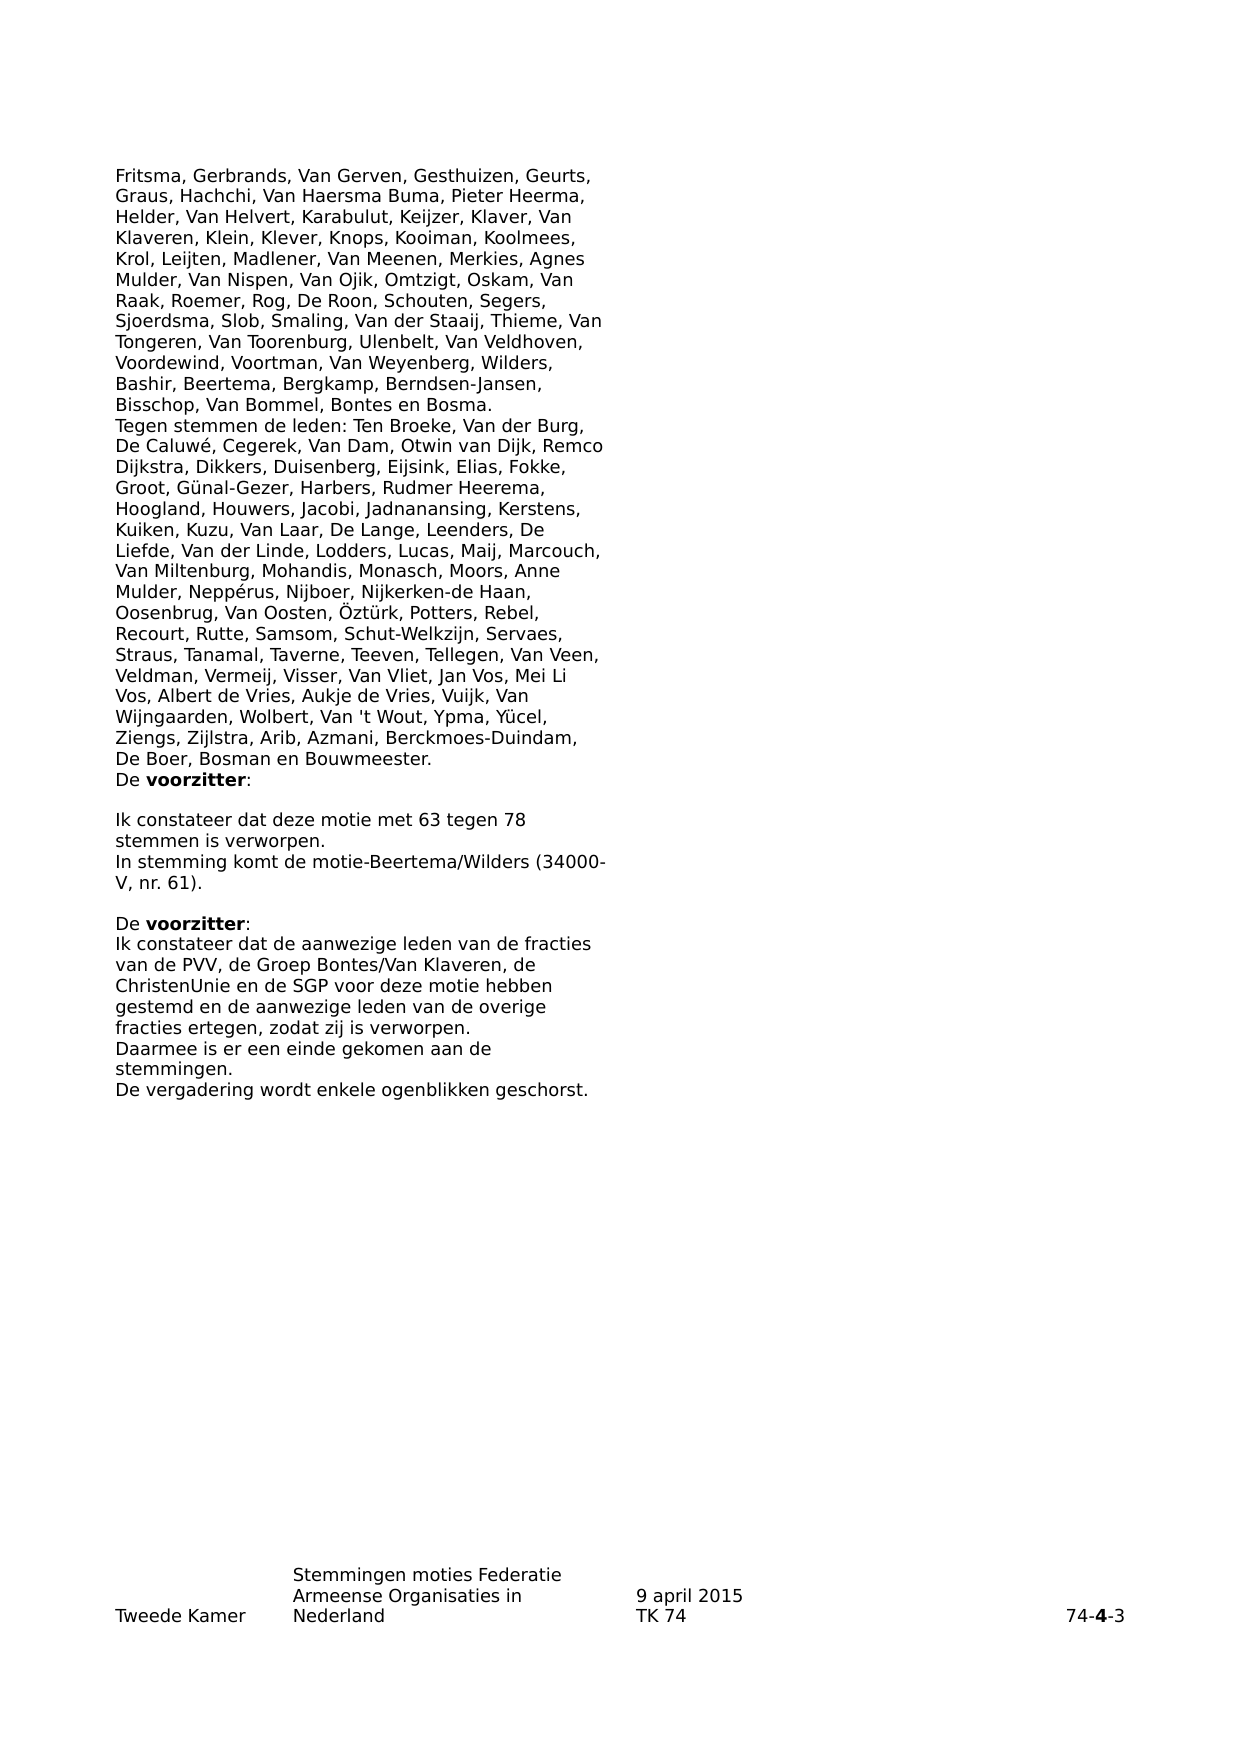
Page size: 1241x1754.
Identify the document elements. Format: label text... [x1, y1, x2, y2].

text Ik constateer dat de aanwezige leden van de fracties van de PVV, de Groep Bontes/Van Klaveren, de ChristenUnie en de SGP voor deze motie hebben gestemd en de aanwezige leden van de overige fracties ertegen, zodat zij is verworpen. [115, 934, 605, 1038]
text De voorzitter: [115, 913, 605, 934]
text Fritsma, Gerbrands, Van Gerven, Gesthuizen, Geurts, Graus, Hachchi, Van Haersma Buma, Pieter Heerma, Helder, Van Helvert, Karabulut, Keijzer, Klaver, Van Klaveren, Klein, Klever, Knops, Kooiman, Koolmees, Krol, Leijten, Madlener, Van Meenen, Merkies, Agnes Mulder, Van Nispen, Van Ojik, Omtzigt, Oskam, Van Raak, Roemer, Rog, De Roon, Schouten, Segers, Sjoerdsma, Slob, Smaling, Van der Staaij, Thieme, Van Tongeren, Van Toorenburg, Ulenbelt, Van Veldhoven, Voordewind, Voortman, Van Weyenberg, Wilders, Bashir, Beertema, Bergkamp, Berndsen-Jansen, Bisschop, Van Bommel, Bontes en Bosma. [115, 165, 605, 415]
text Ik constateer dat deze motie met 63 tegen 78 stemmen is verworpen. [115, 810, 605, 852]
text De voorzitter: [115, 769, 605, 790]
text In stemming komt de motie-Beertema/Wilders (34000-V, nr. 61). [115, 852, 605, 893]
text Daarmee is er een einde gekomen aan de stemmingen. [115, 1038, 605, 1080]
text De vergadering wordt enkele ogenblikken geschorst. [115, 1080, 605, 1101]
text Tegen stemmen de leden: Ten Broeke, Van der Burg, De Caluwé, Cegerek, Van Dam, Otwin van Dijk, Remco Dijkstra, Dikkers, Duisenberg, Eijsink, Elias, Fokke, Groot, Günal-Gezer, Harbers, Rudmer Heerema, Hoogland, Houwers, Jacobi, Jadnanansing, Kerstens, Kuiken, Kuzu, Van Laar, De Lange, Leenders, De Liefde, Van der Linde, Lodders, Lucas, Maij, Marcouch, Van Miltenburg, Mohandis, Monasch, Moors, Anne Mulder, Neppérus, Nijboer, Nijkerken-de Haan, Oosenbrug, Van Oosten, Öztürk, Potters, Rebel, Recourt, Rutte, Samsom, Schut-Welkzijn, Servaes, Straus, Tanamal, Taverne, Teeven, Tellegen, Van Veen, Veldman, Vermeij, Visser, Van Vliet, Jan Vos, Mei Li Vos, Albert de Vries, Aukje de Vries, Vuijk, Van Wijngaarden, Wolbert, Van 't Wout, Ypma, Yücel, Ziengs, Zijlstra, Arib, Azmani, Berckmoes-Duindam, De Boer, Bosman en Bouwmeester. [115, 415, 605, 769]
